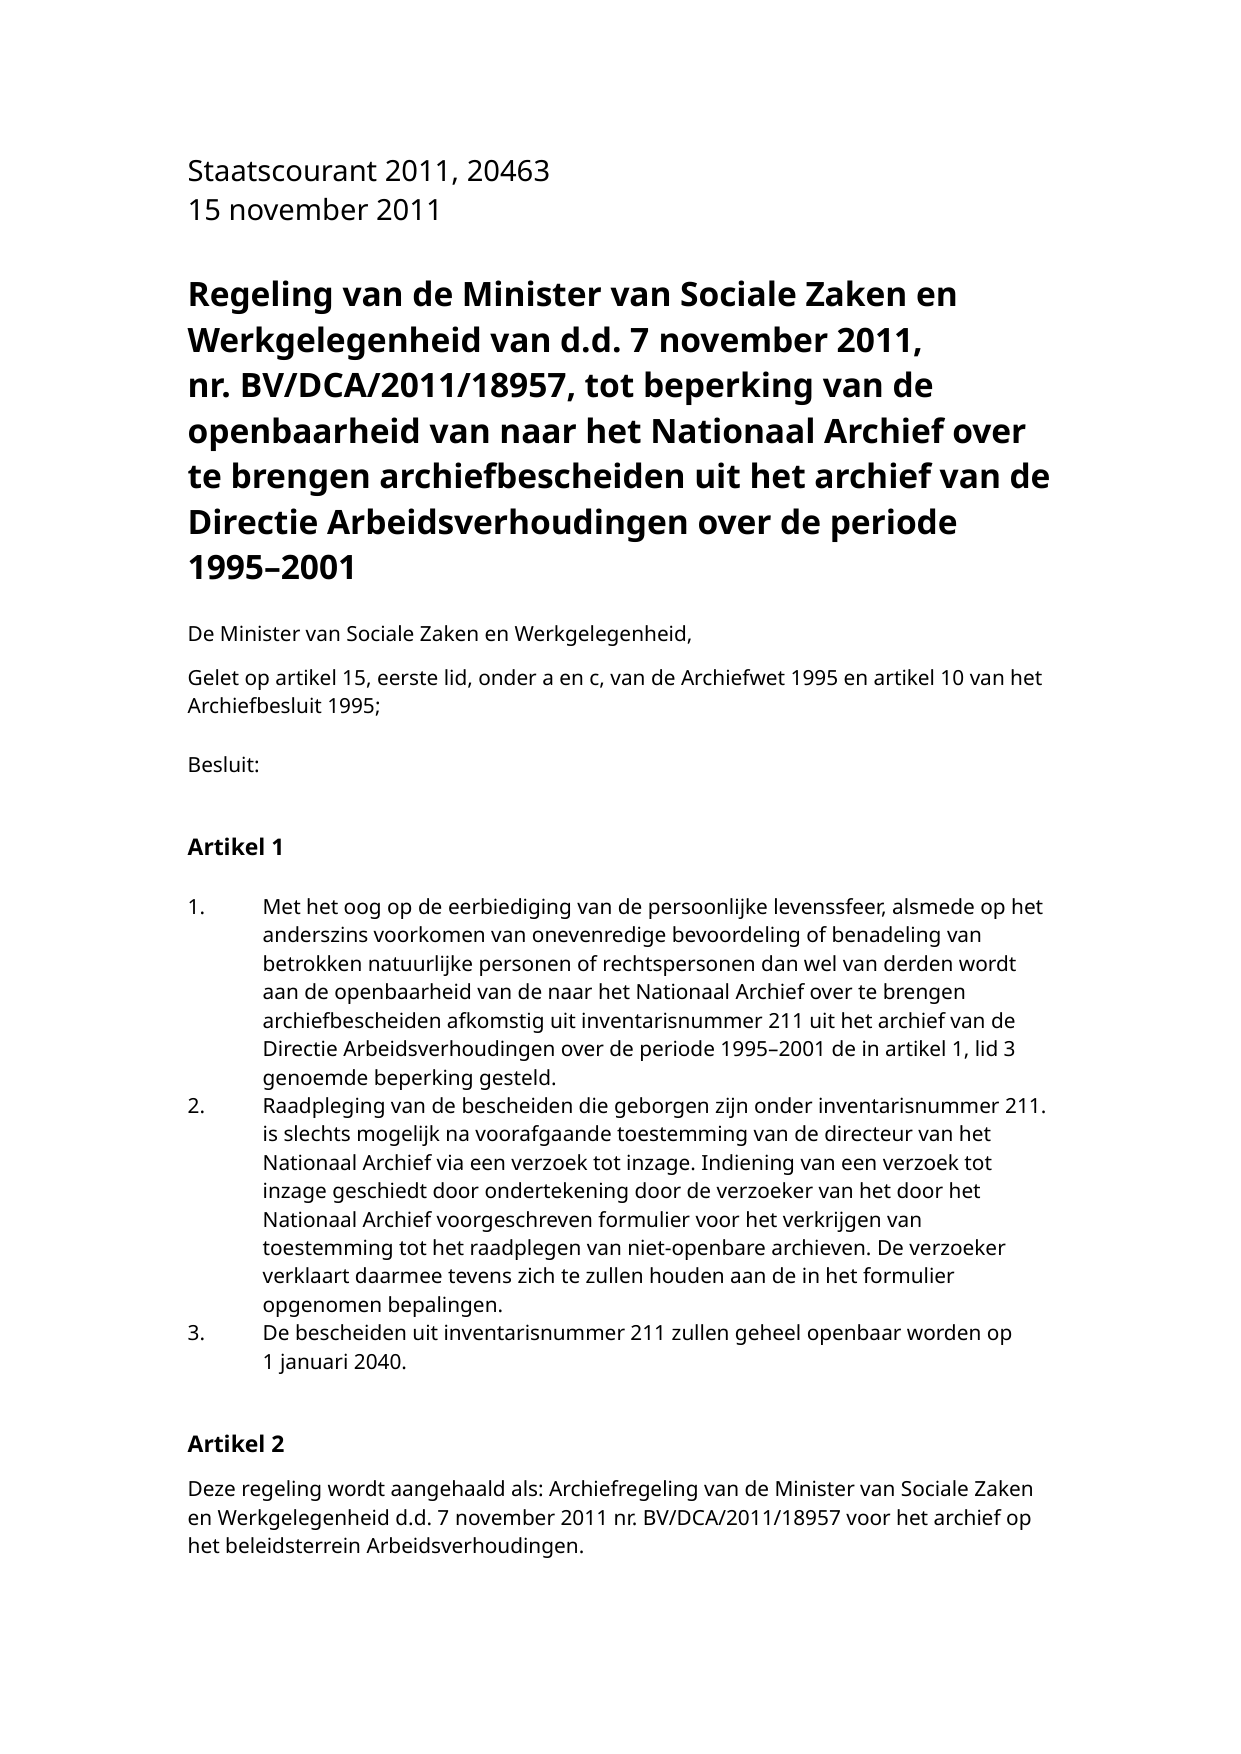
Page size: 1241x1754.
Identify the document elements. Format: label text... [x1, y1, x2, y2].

subtitle Regeling van de Minister van Sociale Zaken en Werkgelegenheid van d.d. 7 november 2011, nr. BV/DCA/2011/18957, tot beperking van de openbaarheid van naar het Nationaal Archief over te brengen archiefbescheiden uit het archief van de Directie Arbeidsverhoudingen over de periode 1995–2001 [187, 271, 1053, 589]
text Gelet op artikel 15, eerste lid, onder a en c, van de Archiefwet 1995 en artikel 10 van het Archiefbesluit 1995; [187, 663, 1053, 720]
subtitle Artikel 2 [187, 1428, 1053, 1459]
text De Minister van Sociale Zaken en Werkgelegenheid, [187, 619, 1053, 648]
text Deze regeling wordt aangehaald als: Archiefregeling van de Minister van Sociale Zaken en Werkgelegenheid d.d. 7 november 2011 nr. BV/DCA/2011/18957 voor het archief op het beleidsterrein Arbeidsverhoudingen. [187, 1474, 1053, 1559]
list De bescheiden uit inventarisnummer 211 zullen geheel openbaar worden op 1 januari 2040. [187, 1318, 1053, 1375]
subtitle Artikel 1 [187, 831, 1053, 862]
text Besluit: [187, 750, 1053, 778]
text 15 november 2011 [187, 190, 1053, 229]
text Staatscourant 2011, 20463 [187, 150, 1053, 190]
list Raadpleging van de bescheiden die geborgen zijn onder inventarisnummer 211. is slechts mogelijk na voorafgaande toestemming van de directeur van het Nationaal Archief via een verzoek tot inzage. Indiening van een verzoek tot inzage geschiedt door ondertekening door de verzoeker van het door het Nationaal Archief voorgeschreven formulier voor het verkrijgen van toestemming tot het raadplegen van niet-openbare archieven. De verzoeker verklaart daarmee tevens zich te zullen houden aan de in het formulier opgenomen bepalingen. [187, 1091, 1053, 1318]
list Met het oog op de eerbiediging van de persoonlijke levenssfeer, alsmede op het anderszins voorkomen van onevenredige bevoordeling of benadeling van betrokken natuurlijke personen of rechtspersonen dan wel van derden wordt aan de openbaarheid van de naar het Nationaal Archief over te brengen archiefbescheiden afkomstig uit inventarisnummer 211 uit het archief van de Directie Arbeidsverhoudingen over de periode 1995–2001 de in artikel 1, lid 3 genoemde beperking gesteld. [187, 892, 1053, 1091]
